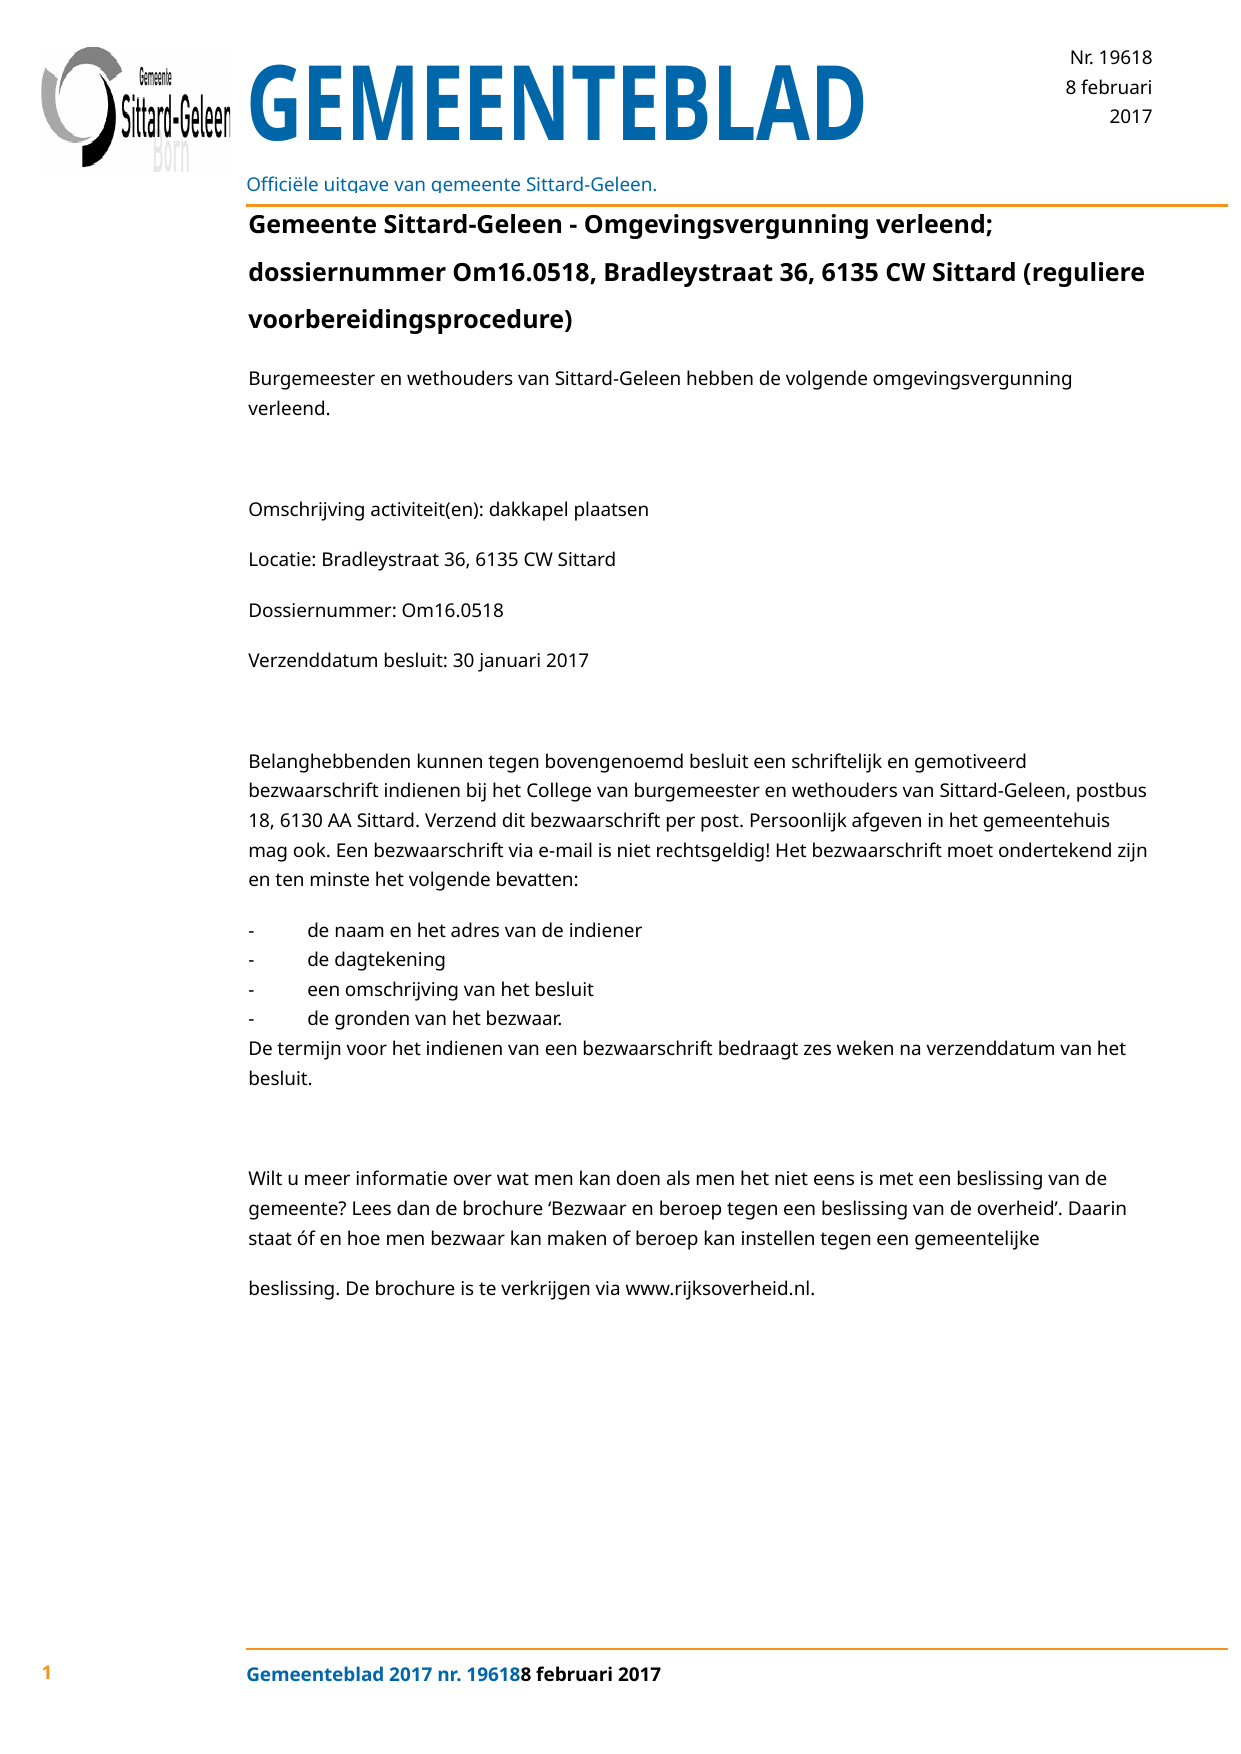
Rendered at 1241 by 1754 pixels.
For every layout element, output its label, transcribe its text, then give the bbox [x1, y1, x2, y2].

list een omschrijving van het besluit [248, 976, 1152, 1002]
text Wilt u meer informatie over wat men kan doen als men het niet eens is met een beslissing van de gemeente? Lees dan de brochure ‘Bezwaar en beroep tegen een beslissing van de overheid’. Daarin staat óf en hoe men bezwaar kan maken of beroep kan instellen tegen een gemeentelijke [248, 1166, 1152, 1250]
text Gemeente Sittard-Geleen - Omgevingsvergunning verleend; dossiernummer Om16.0518, Bradleystraat 36, 6135 CW Sittard (reguliere voorbereidingsprocedure) [248, 207, 1152, 336]
list de dagtekening [248, 946, 1152, 972]
list de naam en het adres van de indiener [248, 917, 1152, 942]
text Belanghebbenden kunnen tegen bovengenoemd besluit een schriftelijk en gemotiveerd bezwaarschrift indienen bij het College van burgemeester en wethouders van Sittard-Geleen, postbus 18, 6130 AA Sittard. Verzend dit bezwaarschrift per post. Persoonlijk afgeven in het gemeentehuis mag ook. Een bezwaarschrift via e-mail is niet rechtsgeldig! Het bezwaarschrift moet ondertekend zijn en ten minste het volgende bevatten: [248, 748, 1152, 892]
text Burgemeester en wethouders van Sittard-Geleen hebben de volgende omgevingsvergunning verleend. [248, 366, 1152, 421]
text Locatie: Bradleystraat 36, 6135 CW Sittard [248, 546, 1152, 572]
list de gronden van het bezwaar. [248, 1006, 1152, 1031]
text Omschrijving activiteit(en): dakkapel plaatsen [248, 496, 1152, 522]
text beslissing. De brochure is te verkrijgen via www.rijksoverheid.nl. [248, 1275, 1152, 1301]
text De termijn voor het indienen van een bezwaarschrift bedraagt zes weken na verzenddatum van het besluit. [248, 1035, 1152, 1090]
picture [41, 47, 231, 172]
text Verzenddatum besluit: 30 januari 2017 [248, 647, 1152, 673]
text Dossiernummer: Om16.0518 [248, 597, 1152, 622]
